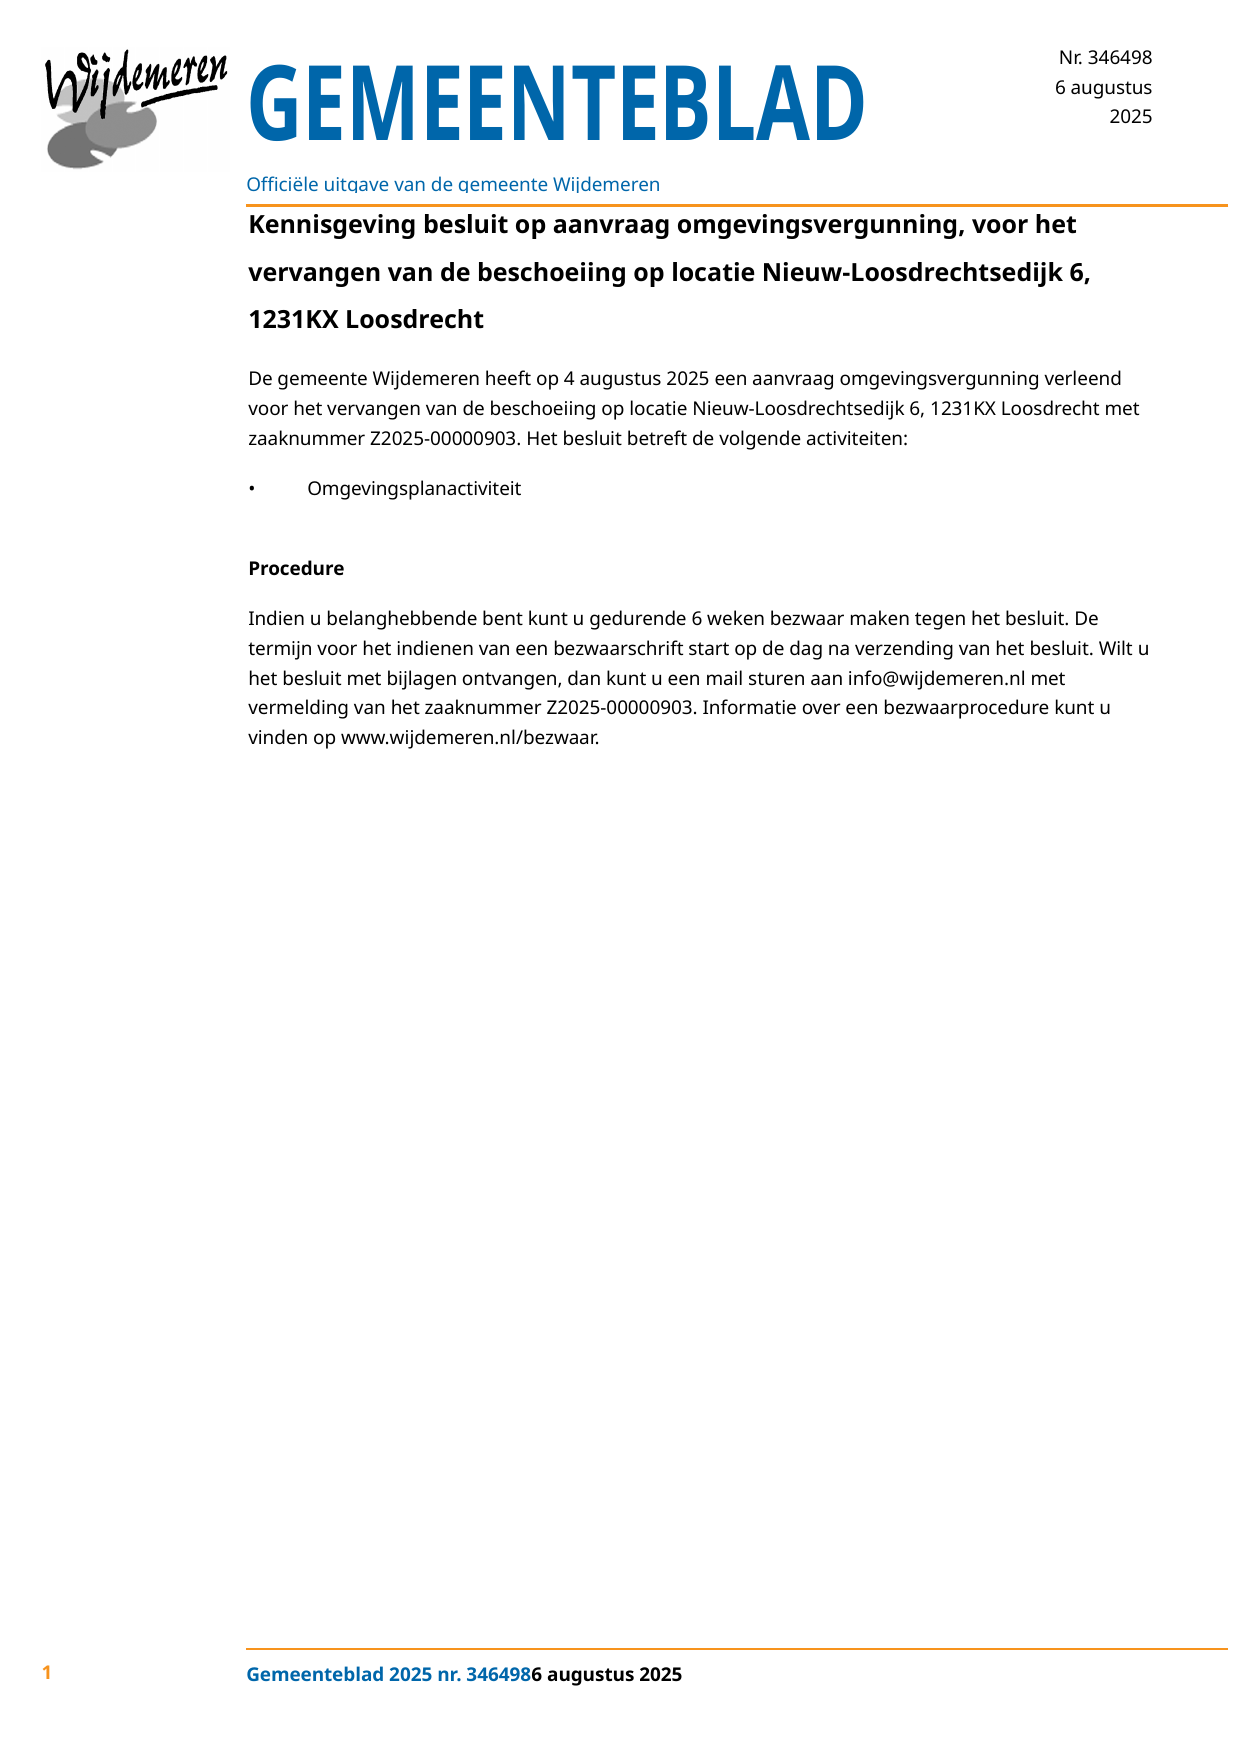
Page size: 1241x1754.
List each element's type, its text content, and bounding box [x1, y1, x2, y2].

text Kennisgeving besluit op aanvraag omgevingsvergunning, voor het vervangen van de beschoeiing op locatie Nieuw-Loosdrechtsedijk 6, 1231KX Loosdrecht [248, 207, 1152, 336]
text Procedure [248, 555, 1152, 581]
list Omgevingsplanactiviteit [248, 475, 1152, 501]
picture [41, 47, 231, 172]
text Indien u belanghebbende bent kunt u gedurende 6 weken bezwaar maken tegen het besluit. De termijn voor het indienen van een bezwaarschrift start op de dag na verzending van het besluit. Wilt u het besluit met bijlagen ontvangen, dan kunt u een mail sturen aan info@wijdemeren.nl met vermelding van het zaaknummer Z2025-00000903. Informatie over een bezwaarprocedure kunt u vinden op www.wijdemeren.nl/bezwaar. [248, 606, 1152, 749]
text De gemeente Wijdemeren heeft op 4 augustus 2025 een aanvraag omgevingsvergunning verleend voor het vervangen van de beschoeiing op locatie Nieuw-Loosdrechtsedijk 6, 1231KX Loosdrecht met zaaknummer Z2025-00000903. Het besluit betreft de volgende activiteiten: [248, 366, 1152, 450]
